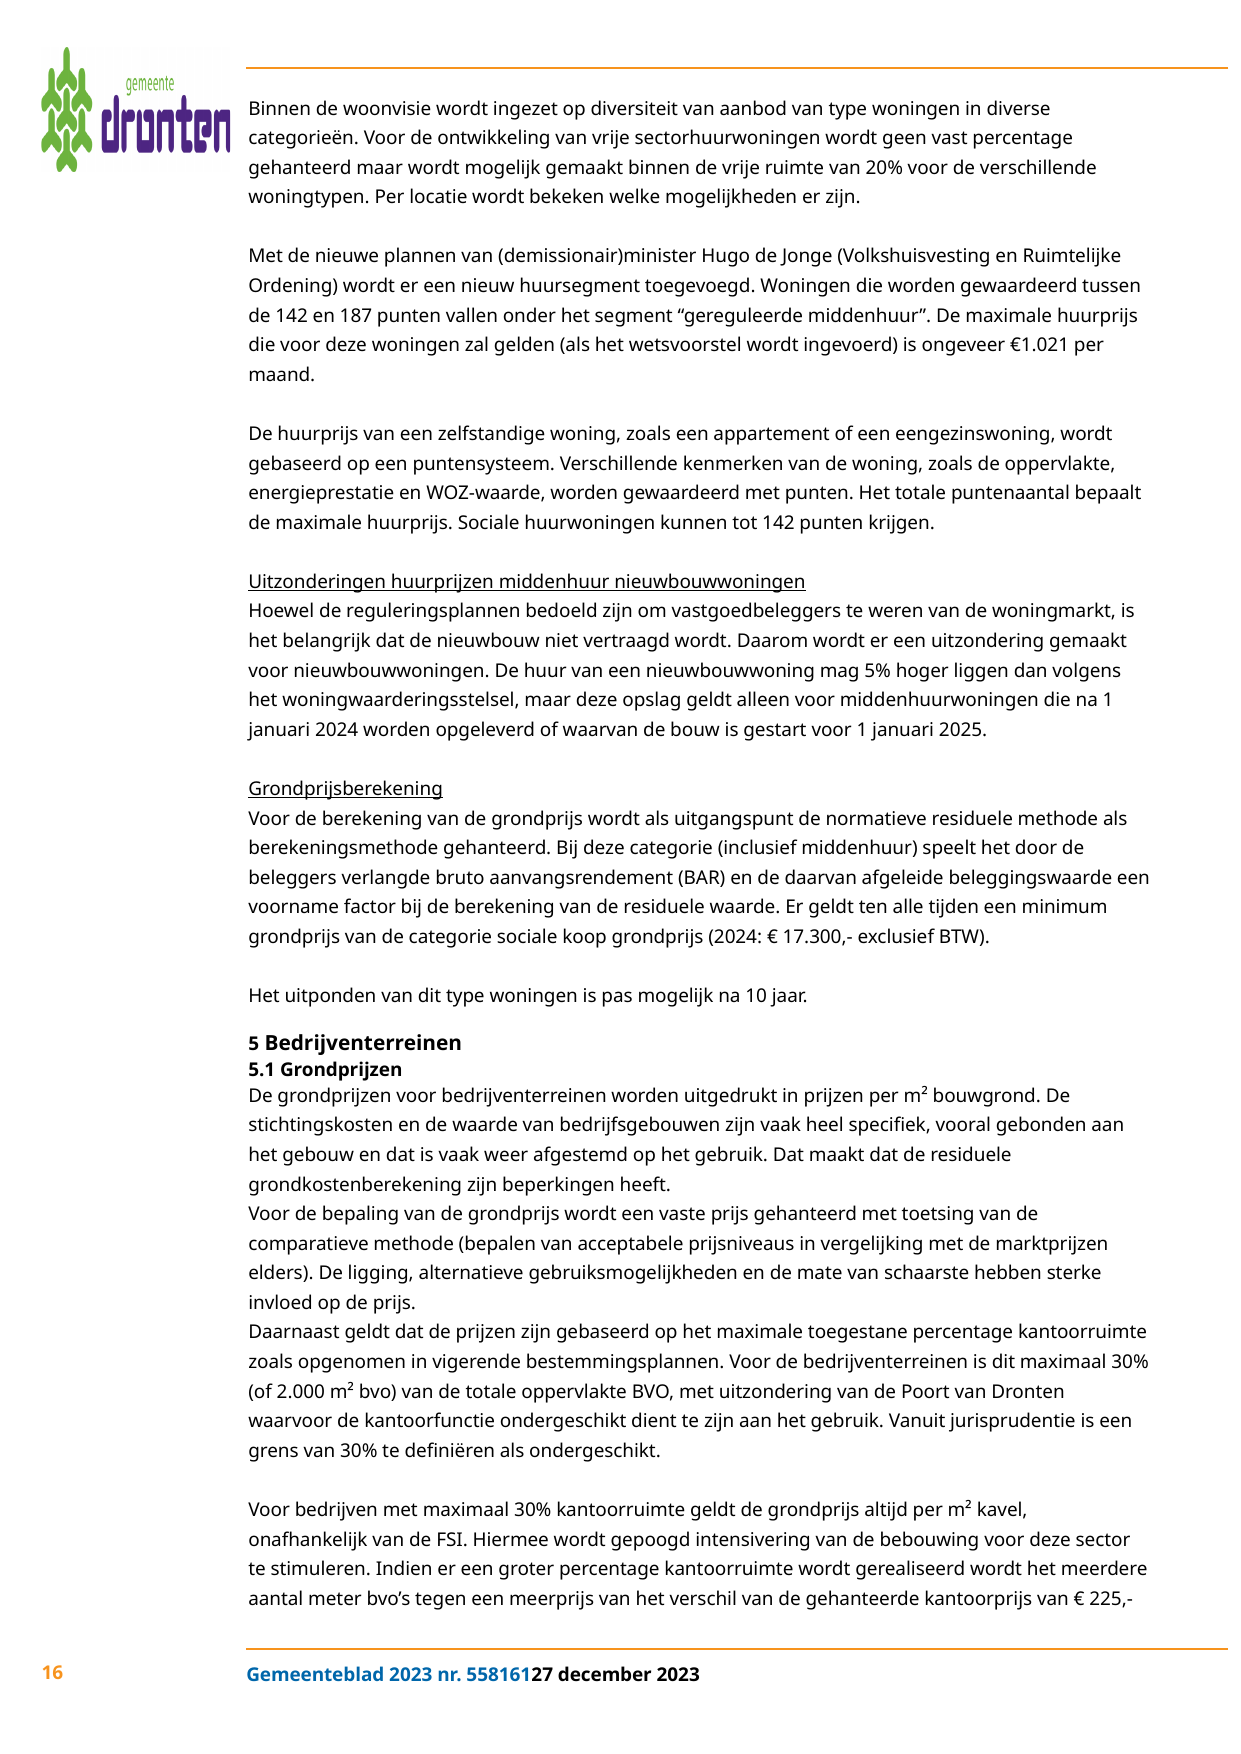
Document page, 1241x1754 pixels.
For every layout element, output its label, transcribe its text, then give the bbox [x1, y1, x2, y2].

text Voor de bepaling van de grondprijs wordt een vaste prijs gehanteerd met toetsing van de comparatieve methode (bepalen van acceptabele prijsniveaus in vergelijking met de marktprijzen elders). De ligging, alternatieve gebruiksmogelijkheden en de mate van schaarste hebben sterke invloed op de prijs. [248, 1200, 1152, 1315]
text De huurprijs van een zelfstandige woning, zoals een appartement of een eengezinswoning, wordt gebaseerd op een puntensysteem. Verschillende kenmerken van de woning, zoals de oppervlakte, energieprestatie en WOZ-waarde, worden gewaardeerd met punten. Het totale puntenaantal bepaalt de maximale huurprijs. Sociale huurwoningen kunnen tot 142 punten krijgen. [248, 420, 1152, 535]
text Grondprijsberekening [248, 775, 1152, 801]
text 5 Bedrijventerreinen [248, 1028, 1152, 1056]
text Binnen de woonvisie wordt ingezet op diversiteit van aanbod van type woningen in diverse categorieën. Voor de ontwikkeling van vrije sectorhuurwoningen wordt geen vast percentage gehanteerd maar wordt mogelijk gemaakt binnen de vrije ruimte van 20% voor de verschillende woningtypen. Per locatie wordt bekeken welke mogelijkheden er zijn. [248, 95, 1152, 209]
text Hoewel de reguleringsplannen bedoeld zijn om vastgoedbeleggers te weren van de woningmarkt, is het belangrijk dat de nieuwbouw niet vertraagd wordt. Daarom wordt er een uitzondering gemaakt voor nieuwbouwwoningen. De huur van een nieuwbouwwoning mag 5% hoger liggen dan volgens het woningwaarderingsstelsel, maar deze opslag geldt alleen voor middenhuurwoningen die na 1 januari 2024 worden opgeleverd of waarvan de bouw is gestart voor 1 januari 2025. [248, 598, 1152, 742]
text Voor de berekening van de grondprijs wordt als uitgangspunt de normatieve residuele methode als berekeningsmethode gehanteerd. Bij deze categorie (inclusief middenhuur) speelt het door de beleggers verlangde bruto aanvangsrendement (BAR) en de daarvan afgeleide beleggingswaarde een voorname factor bij de berekening van de residuele waarde. Er geldt ten alle tijden een minimum grondprijs van de categorie sociale koop grondprijs (2024: € 17.300,- exclusief BTW). [248, 805, 1152, 949]
text De grondprijzen voor bedrijventerreinen worden uitgedrukt in prijzen per m² bouwgrond. De stichtingskosten en de waarde van bedrijfsgebouwen zijn vaak heel specifiek, vooral gebonden aan het gebouw en dat is vaak weer afgestemd op het gebruik. Dat maakt dat de residuele grondkostenberekening zijn beperkingen heeft. [248, 1082, 1152, 1197]
text 5.1 Grondprijzen [248, 1056, 1152, 1082]
text Met de nieuwe plannen van (demissionair)minister Hugo de Jonge (Volkshuisvesting en Ruimtelijke Ordening) wordt er een nieuw huursegment toegevoegd. Woningen die worden gewaardeerd tussen de 142 en 187 punten vallen onder het segment “gereguleerde middenhuur”. De maximale huurprijs die voor deze woningen zal gelden (als het wetsvoorstel wordt ingevoerd) is ongeveer €1.021 per maand. [248, 243, 1152, 387]
text Uitzonderingen huurprijzen middenhuur nieuwbouwwoningen [248, 568, 1152, 594]
picture [41, 47, 231, 172]
text Voor bedrijven met maximaal 30% kantoorruimte geldt de grondprijs altijd per m² kavel, onafhankelijk van de FSI. Hiermee wordt gepoogd intensivering van de bebouwing voor deze sector te stimuleren. Indien er een groter percentage kantoorruimte wordt gerealiseerd wordt het meerdere aantal meter bvo’s tegen een meerprijs van het verschil van de gehanteerde kantoorprijs van € 225,- [248, 1496, 1152, 1611]
text Het uitponden van dit type woningen is pas mogelijk na 10 jaar. [248, 982, 1152, 1008]
text Daarnaast geldt dat de prijzen zijn gebaseerd op het maximale toegestane percentage kantoorruimte zoals opgenomen in vigerende bestemmingsplannen. Voor de bedrijventerreinen is dit maximaal 30% (of 2.000 m² bvo) van de totale oppervlakte BVO, met uitzondering van de Poort van Dronten waarvoor de kantoorfunctie ondergeschikt dient te zijn aan het gebruik. Vanuit jurisprudentie is een grens van 30% te definiëren als ondergeschikt. [248, 1319, 1152, 1463]
